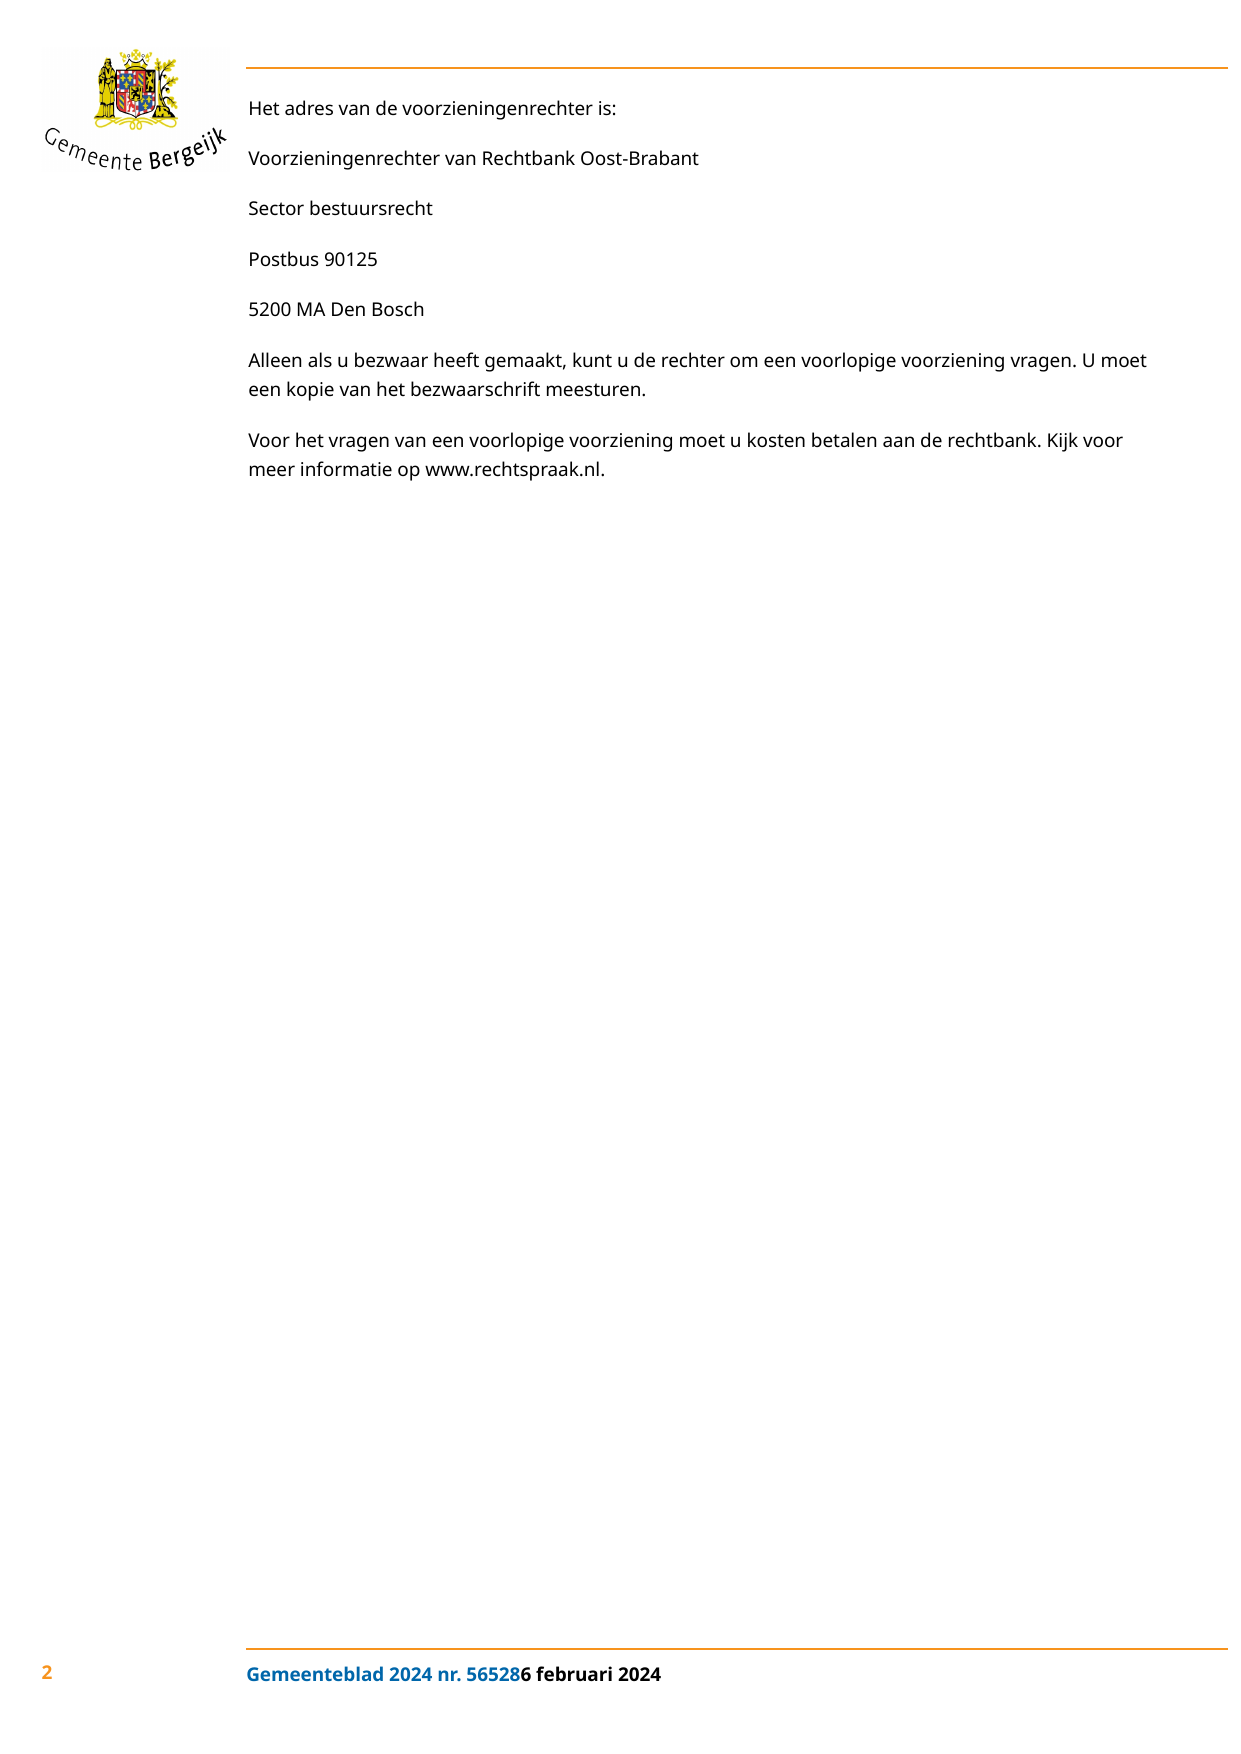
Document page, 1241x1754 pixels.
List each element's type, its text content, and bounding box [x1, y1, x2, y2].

picture [41, 47, 231, 172]
text Postbus 90125 [248, 246, 1152, 272]
text Het adres van de voorzieningenrechter is: [248, 95, 1152, 121]
text Sector bestuursrecht [248, 196, 1152, 221]
text Voor het vragen van een voorlopige voorziening moet u kosten betalen aan de rechtbank. Kijk voor meer informatie op www.rechtspraak.nl. [248, 427, 1152, 482]
text 5200 MA Den Bosch [248, 296, 1152, 322]
text Voorzieningenrechter van Rechtbank Oost-Brabant [248, 145, 1152, 171]
text Alleen als u bezwaar heeft gemaakt, kunt u de rechter om een voorlopige voorziening vragen. U moet een kopie van het bezwaarschrift meesturen. [248, 347, 1152, 402]
